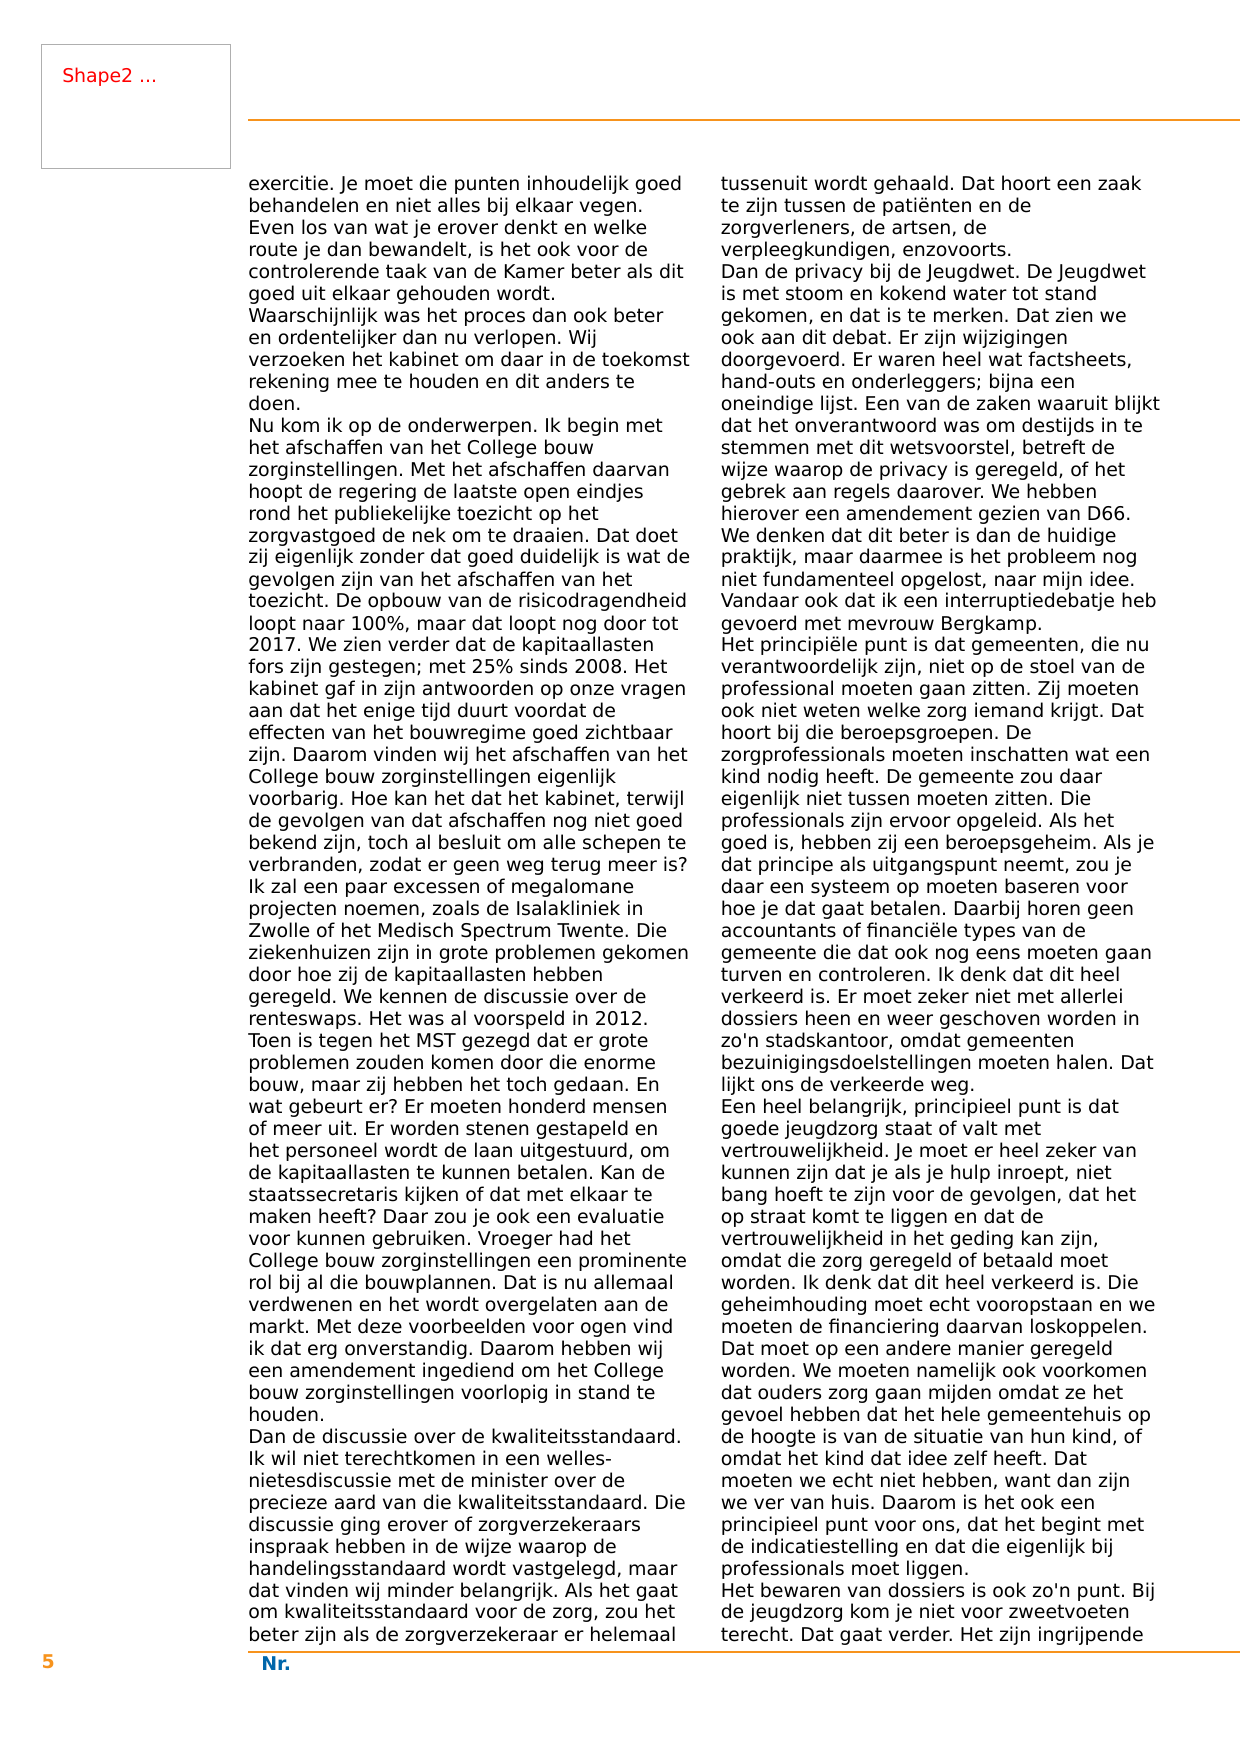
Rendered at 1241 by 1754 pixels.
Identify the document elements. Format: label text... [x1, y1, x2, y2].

text Het principiële punt is dat gemeenten, die nu verantwoordelijk zijn, niet op de stoel van de professional moeten gaan zitten. Zij moeten ook niet weten welke zorg iemand krijgt. Dat hoort bij die beroepsgroepen. De zorgprofessionals moeten inschatten wat een kind nodig heeft. De gemeente zou daar eigenlijk niet tussen moeten zitten. Die professionals zijn ervoor opgeleid. Als het goed is, hebben zij een beroepsgeheim. Als je dat principe als uitgangspunt neemt, zou je daar een systeem op moeten baseren voor hoe je dat gaat betalen. Daarbij horen geen accountants of financiële types van de gemeente die dat ook nog eens moeten gaan turven en controleren. Ik denk dat dit heel verkeerd is. Er moet zeker niet met allerlei dossiers heen en weer geschoven worden in zo'n stadskantoor, omdat gemeenten bezuinigingsdoelstellingen moeten halen. Dat lijkt ons de verkeerde weg. [721, 634, 1163, 1096]
text exercitie. Je moet die punten inhoudelijk goed behandelen en niet alles bij elkaar vegen. Even los van wat je erover denkt en welke route je dan bewandelt, is het ook voor de controlerende taak van de Kamer beter als dit goed uit elkaar gehouden wordt. Waarschijnlijk was het proces dan ook beter en ordentelijker dan nu verlopen. Wij verzoeken het kabinet om daar in de toekomst rekening mee te houden en dit anders te doen. [248, 173, 691, 414]
text tussenuit wordt gehaald. Dat hoort een zaak te zijn tussen de patiënten en de zorgverleners, de artsen, de verpleegkundigen, enzovoorts. [721, 173, 1163, 261]
text Dan de discussie over de kwaliteitsstandaard. Ik wil niet terechtkomen in een welles-nietesdiscussie met de minister over de precieze aard van die kwaliteitsstandaard. Die discussie ging erover of zorgverzekeraars inspraak hebben in de wijze waarop de handelingsstandaard wordt vastgelegd, maar dat vinden wij minder belangrijk. Als het gaat om kwaliteitsstandaard voor de zorg, zou het beter zijn als de zorgverzekeraar er helemaal [248, 1426, 691, 1645]
text Het bewaren van dossiers is ook zo'n punt. Bij de jeugdzorg kom je niet voor zweetvoeten terecht. Dat gaat verder. Het zijn ingrijpende [721, 1579, 1163, 1645]
text Dan de privacy bij de Jeugdwet. De Jeugdwet is met stoom en kokend water tot stand gekomen, en dat is te merken. Dat zien we ook aan dit debat. Er zijn wijzigingen doorgevoerd. Er waren heel wat factsheets, hand-outs en onderleggers; bijna een oneindige lijst. Een van de zaken waaruit blijkt dat het onverantwoord was om destijds in te stemmen met dit wetsvoorstel, betreft de wijze waarop de privacy is geregeld, of het gebrek aan regels daarover. We hebben hierover een amendement gezien van D66. We denken dat dit beter is dan de huidige praktijk, maar daarmee is het probleem nog niet fundamenteel opgelost, naar mijn idee. Vandaar ook dat ik een interruptiedebatje heb gevoerd met mevrouw Bergkamp. [721, 261, 1163, 634]
text Nu kom ik op de onderwerpen. Ik begin met het afschaffen van het College bouw zorginstellingen. Met het afschaffen daarvan hoopt de regering de laatste open eindjes rond het publiekelijke toezicht op het zorgvastgoed de nek om te draaien. Dat doet zij eigenlijk zonder dat goed duidelijk is wat de gevolgen zijn van het afschaffen van het toezicht. De opbouw van de risicodragendheid loopt naar 100%, maar dat loopt nog door tot 2017. We zien verder dat de kapitaallasten fors zijn gestegen; met 25% sinds 2008. Het kabinet gaf in zijn antwoorden op onze vragen aan dat het enige tijd duurt voordat de effecten van het bouwregime goed zichtbaar zijn. Daarom vinden wij het afschaffen van het College bouw zorginstellingen eigenlijk voorbarig. Hoe kan het dat het kabinet, terwijl de gevolgen van dat afschaffen nog niet goed bekend zijn, toch al besluit om alle schepen te verbranden, zodat er geen weg terug meer is? [248, 414, 691, 876]
text Ik zal een paar excessen of megalomane projecten noemen, zoals de Isalakliniek in Zwolle of het Medisch Spectrum Twente. Die ziekenhuizen zijn in grote problemen gekomen door hoe zij de kapitaallasten hebben geregeld. We kennen de discussie over de renteswaps. Het was al voorspeld in 2012. Toen is tegen het MST gezegd dat er grote problemen zouden komen door die enorme bouw, maar zij hebben het toch gedaan. En wat gebeurt er? Er moeten honderd mensen of meer uit. Er worden stenen gestapeld en het personeel wordt de laan uitgestuurd, om de kapitaallasten te kunnen betalen. Kan de staatssecretaris kijken of dat met elkaar te maken heeft? Daar zou je ook een evaluatie voor kunnen gebruiken. Vroeger had het College bouw zorginstellingen een prominente rol bij al die bouwplannen. Dat is nu allemaal verdwenen en het wordt overgelaten aan de markt. Met deze voorbeelden voor ogen vind ik dat erg onverstandig. Daarom hebben wij een amendement ingediend om het College bouw zorginstellingen voorlopig in stand te houden. [248, 876, 691, 1426]
text Een heel belangrijk, principieel punt is dat goede jeugdzorg staat of valt met vertrouwelijkheid. Je moet er heel zeker van kunnen zijn dat je als je hulp inroept, niet bang hoeft te zijn voor de gevolgen, dat het op straat komt te liggen en dat de vertrouwelijkheid in het geding kan zijn, omdat die zorg geregeld of betaald moet worden. Ik denk dat dit heel verkeerd is. Die geheimhouding moet echt vooropstaan en we moeten de financiering daarvan loskoppelen. Dat moet op een andere manier geregeld worden. We moeten namelijk ook voorkomen dat ouders zorg gaan mijden omdat ze het gevoel hebben dat het hele gemeentehuis op de hoogte is van de situatie van hun kind, of omdat het kind dat idee zelf heeft. Dat moeten we echt niet hebben, want dan zijn we ver van huis. Daarom is het ook een principieel punt voor ons, dat het begint met de indicatiestelling en dat die eigenlijk bij professionals moet liggen. [721, 1096, 1163, 1579]
